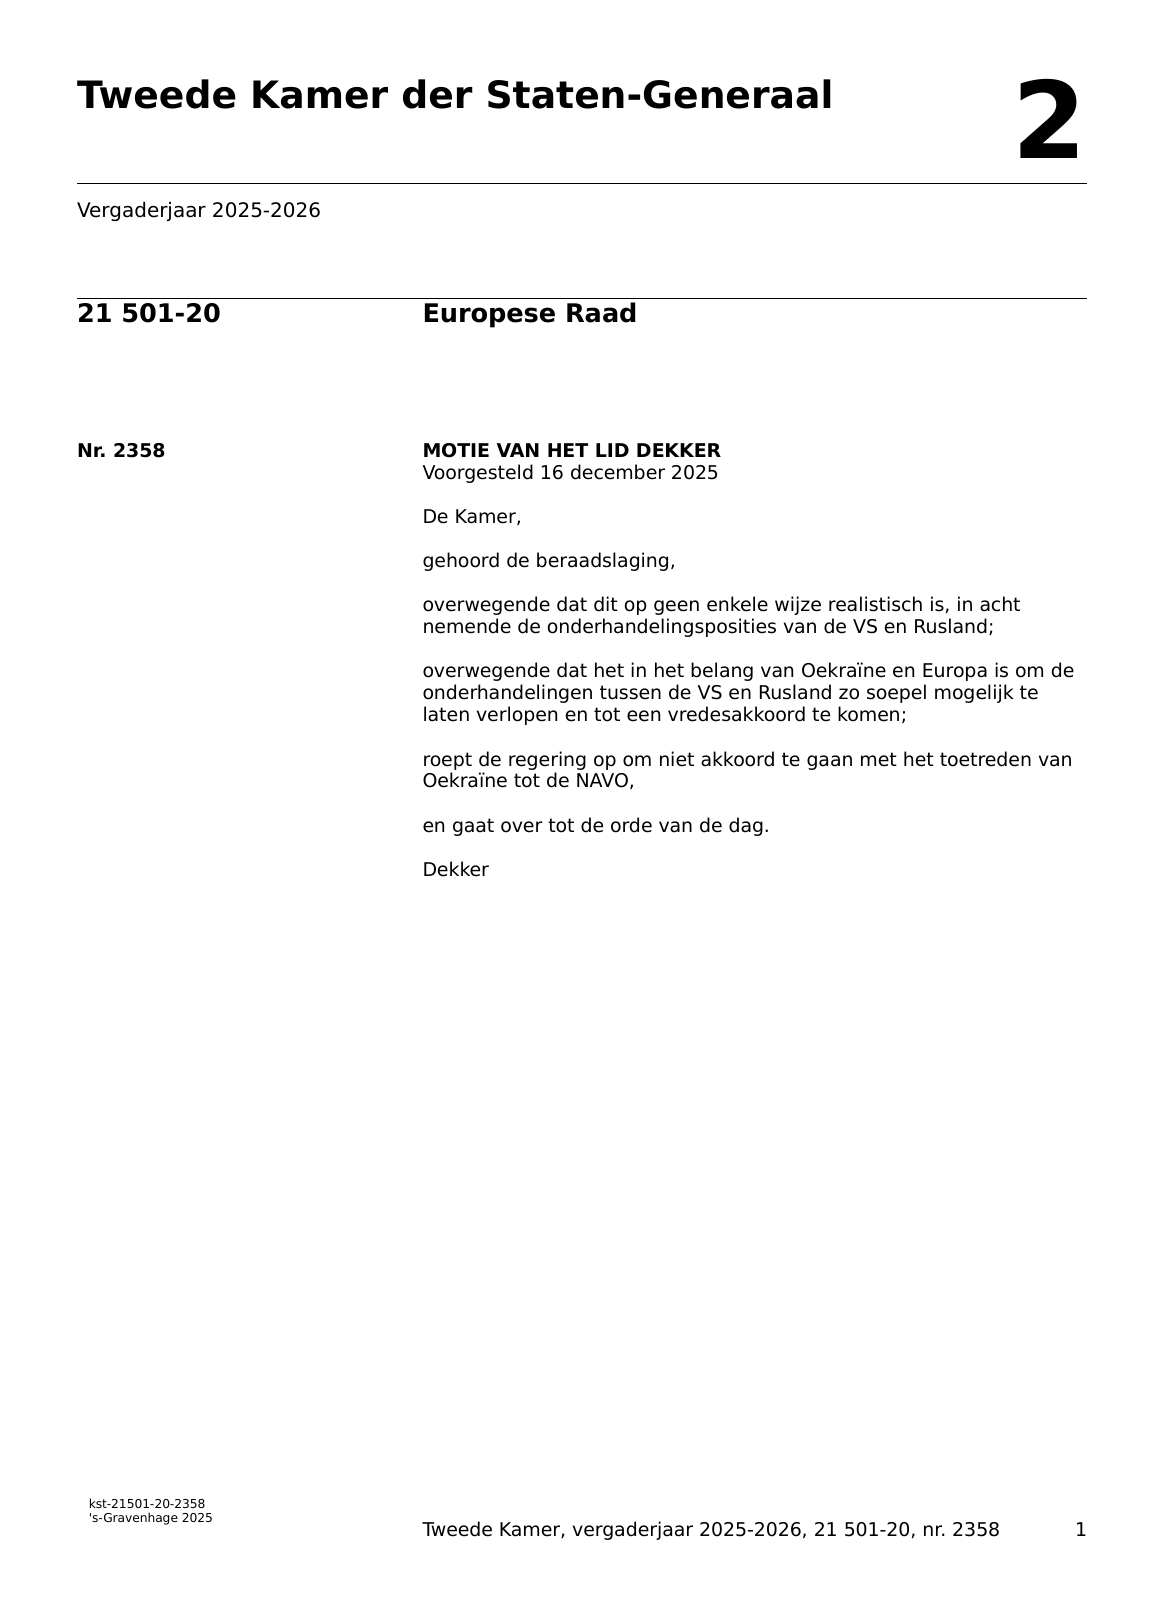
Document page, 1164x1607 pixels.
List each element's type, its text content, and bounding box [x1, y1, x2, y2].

subtitle 21 501-20 Europese Raad [77, 299, 1087, 329]
text kst-21501-20-2358 [88, 1497, 323, 1511]
text overwegende dat het in het belang van Oekraïne en Europa is om de onderhandelingen tussen de VS en Rusland zo soepel mogelijk te laten verlopen en tot een vredesakkoord te komen; [422, 660, 1087, 726]
text De Kamer, [422, 506, 1087, 528]
text gehoord de beraadslaging, [422, 550, 1087, 572]
subtitle Nr. 2358 MOTIE VAN HET LID DEKKER [77, 440, 1087, 462]
text roept de regering op om niet akkoord te gaan met het toetreden van Oekraïne tot de NAVO, [422, 748, 1087, 792]
text overwegende dat dit op geen enkele wijze realistisch is, in acht nemende de onderhandelingsposities van de VS en Rusland; [422, 594, 1087, 638]
text Voorgesteld 16 december 2025 [422, 462, 1087, 484]
text Dekker [422, 859, 1087, 881]
table_header Tweede Kamer der Staten-Generaal [77, 59, 886, 183]
text en gaat over tot de orde van de dag. [422, 814, 1087, 837]
text 's-Gravenhage 2025 [88, 1511, 323, 1525]
table_cell Vergaderjaar 2025-2026 [77, 184, 1087, 298]
table_header 2 [886, 59, 1087, 183]
